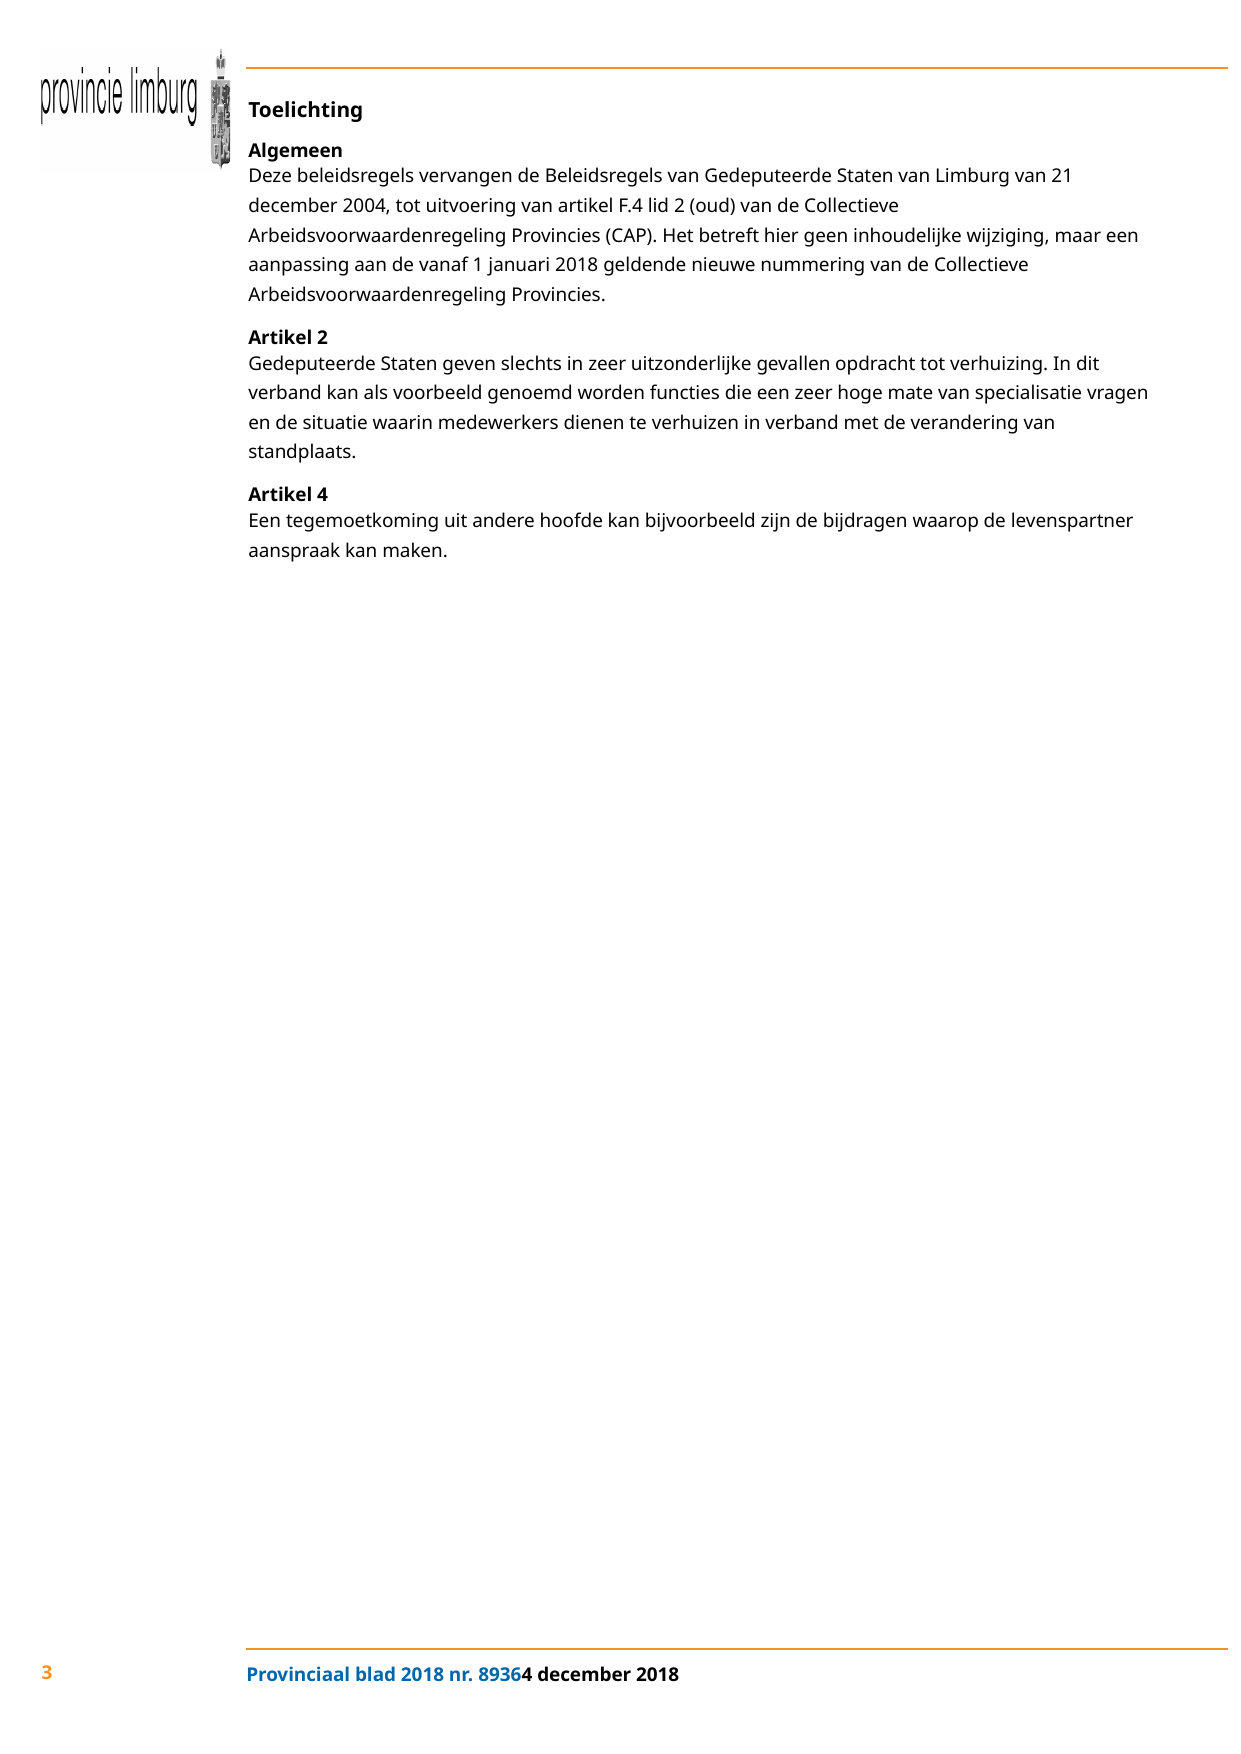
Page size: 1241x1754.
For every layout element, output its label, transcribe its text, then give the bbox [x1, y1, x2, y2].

text Algemeen [248, 137, 1152, 163]
text Toelichting [248, 95, 1152, 123]
text Artikel 4 [248, 482, 1152, 507]
text Een tegemoetkoming uit andere hoofde kan bijvoorbeeld zijn de bijdragen waarop de levenspartner aanspraak kan maken. [248, 507, 1152, 563]
text Deze beleidsregels vervangen de Beleidsregels van Gedeputeerde Staten van Limburg van 21 december 2004, tot uitvoering van artikel F.4 lid 2 (oud) van de Collectieve Arbeidsvoorwaardenregeling Provincies (CAP). Het betreft hier geen inhoudelijke wijziging, maar een aanpassing aan de vanaf 1 januari 2018 geldende nieuwe nummering van de Collectieve Arbeidsvoorwaardenregeling Provincies. [248, 163, 1152, 307]
picture [41, 47, 231, 172]
text Gedeputeerde Staten geven slechts in zeer uitzonderlijke gevallen opdracht tot verhuizing. In dit verband kan als voorbeeld genoemd worden functies die een zeer hoge mate van specialisatie vragen en de situatie waarin medewerkers dienen te verhuizen in verband met de verandering van standplaats. [248, 350, 1152, 464]
text Artikel 2 [248, 324, 1152, 350]
